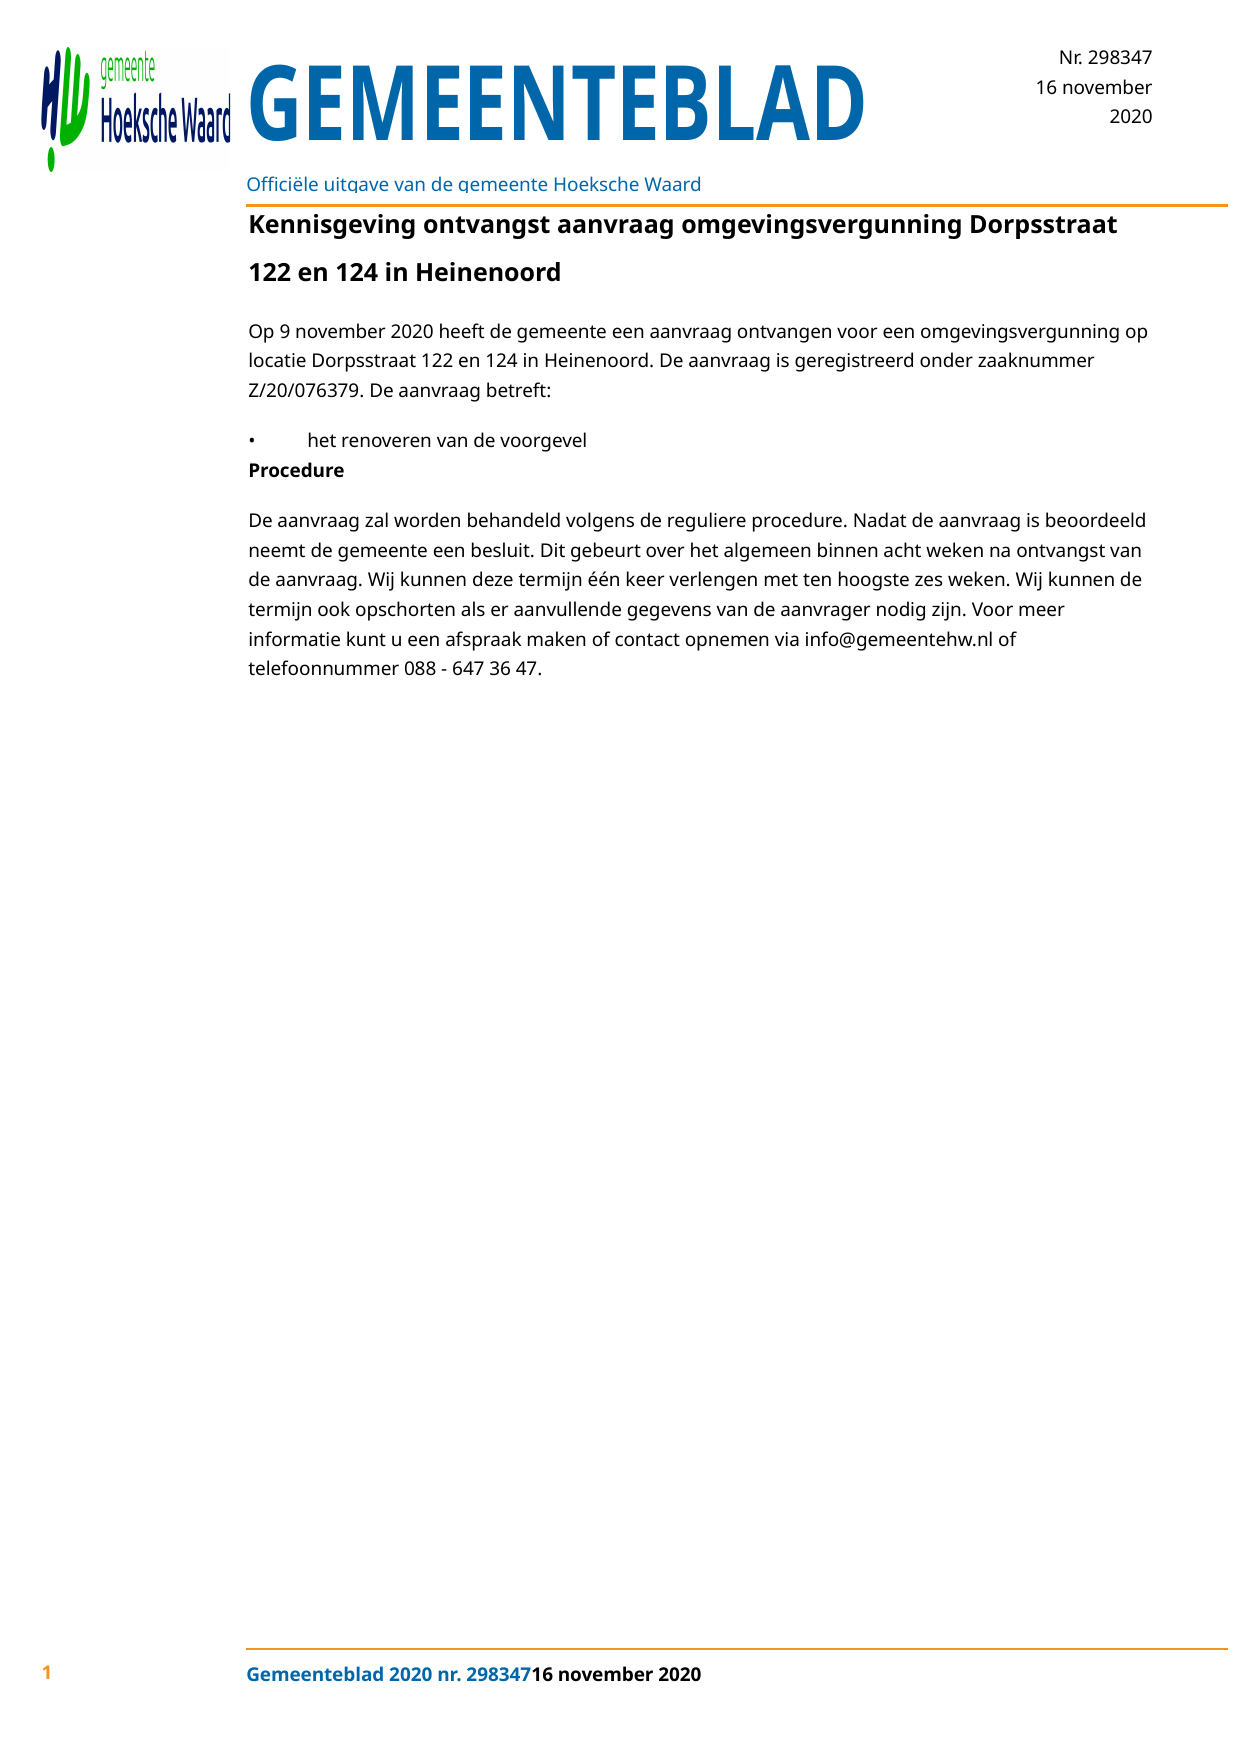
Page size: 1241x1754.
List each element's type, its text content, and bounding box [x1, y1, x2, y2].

text Op 9 november 2020 heeft de gemeente een aanvraag ontvangen voor een omgevingsvergunning op locatie Dorpsstraat 122 en 124 in Heinenoord. De aanvraag is geregistreerd onder zaaknummer Z/20/076379. De aanvraag betreft: [248, 318, 1152, 403]
text Kennisgeving ontvangst aanvraag omgevingsvergunning Dorpsstraat 122 en 124 in Heinenoord [248, 207, 1152, 288]
text De aanvraag zal worden behandeld volgens de reguliere procedure. Nadat de aanvraag is beoordeeld neemt de gemeente een besluit. Dit gebeurt over het algemeen binnen acht weken na ontvangst van de aanvraag. Wij kunnen deze termijn één keer verlengen met ten hoogste zes weken. Wij kunnen de termijn ook opschorten als er aanvullende gegevens van de aanvrager nodig zijn. Voor meer informatie kunt u een afspraak maken of contact opnemen via info@gemeentehw.nl of telefoonnummer 088 - 647 36 47. [248, 507, 1152, 681]
text Procedure [248, 457, 1152, 483]
list het renoveren van de voorgevel [248, 427, 1152, 453]
picture [41, 47, 231, 172]
